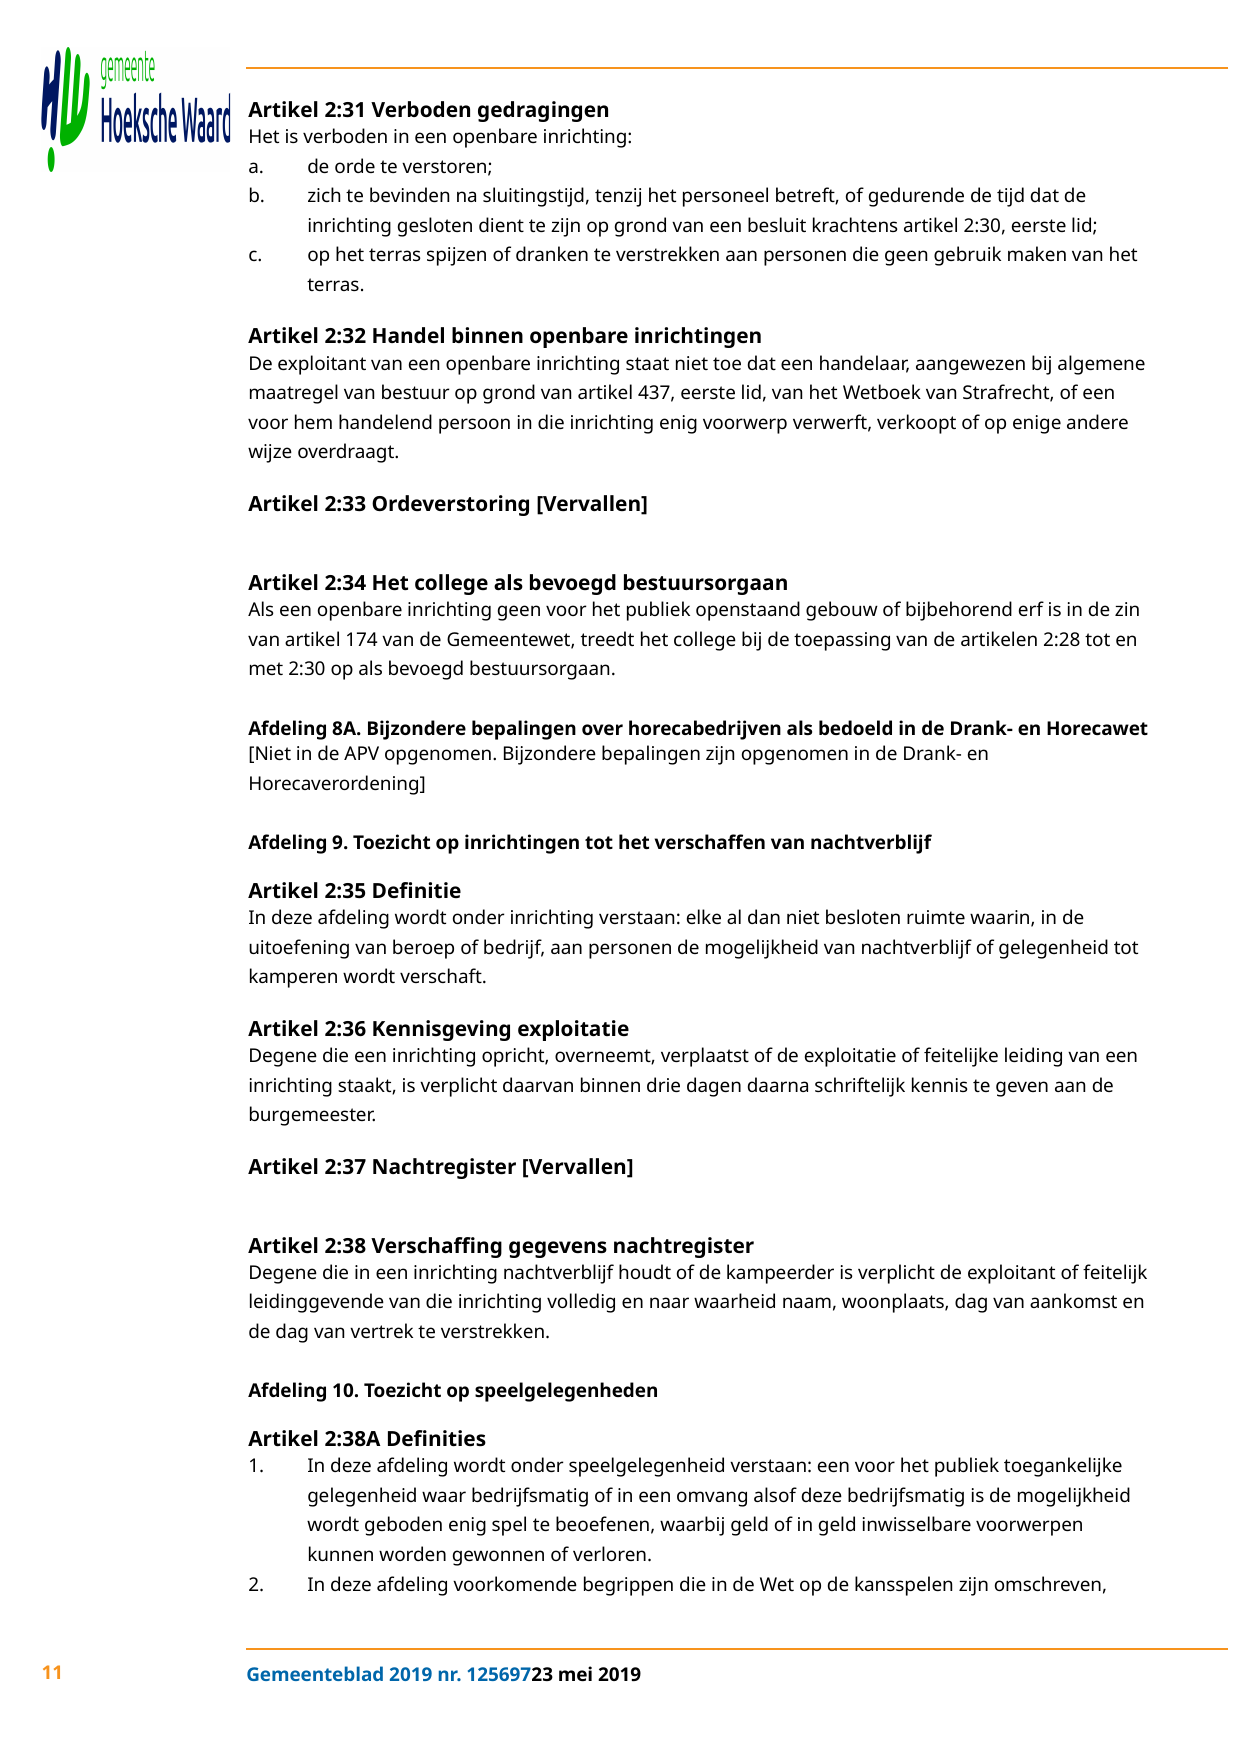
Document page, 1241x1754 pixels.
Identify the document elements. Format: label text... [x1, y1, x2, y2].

text Het is verboden in een openbare inrichting: [248, 123, 1152, 149]
picture [41, 47, 231, 172]
list zich te bevinden na sluitingstijd, tenzij het personeel betreft, of gedurende de tijd dat de inrichting gesloten dient te zijn op grond van een besluit krachtens artikel 2:30, eerste lid; [248, 182, 1152, 238]
text In deze afdeling wordt onder inrichting verstaan: elke al dan niet besloten ruimte waarin, in de uitoefening van beroep of bedrijf, aan personen de mogelijkheid van nachtverblijf of gelegenheid tot kamperen wordt verschaft. [248, 904, 1152, 989]
text Afdeling 8A. Bijzondere bepalingen over horecabedrijven als bedoeld in de Drank- en Horecawet [248, 715, 1152, 741]
text Artikel 2:38A Definities [248, 1424, 1152, 1452]
list op het terras spijzen of dranken te verstrekken aan personen die geen gebruik maken van het terras. [248, 242, 1152, 297]
text Degene die een inrichting opricht, overneemt, verplaatst of de exploitatie of feitelijke leiding van een inrichting staakt, is verplicht daarvan binnen drie dagen daarna schriftelijk kennis te geven aan de burgemeester. [248, 1042, 1152, 1127]
text [Niet in de APV opgenomen. Bijzondere bepalingen zijn opgenomen in de Drank- en Horecaverordening] [248, 741, 1152, 796]
text Artikel 2:32 Handel binnen openbare inrichtingen [248, 322, 1152, 350]
text Afdeling 9. Toezicht op inrichtingen tot het verschaffen van nachtverblijf [248, 829, 1152, 855]
text De exploitant van een openbare inrichting staat niet toe dat een handelaar, aangewezen bij algemene maatregel van bestuur op grond van artikel 437, eerste lid, van het Wetboek van Strafrecht, of een voor hem handelend persoon in die inrichting enig voorwerp verwerft, verkoopt of op enige andere wijze overdraagt. [248, 350, 1152, 464]
text Artikel 2:31 Verboden gedragingen [248, 95, 1152, 123]
text Artikel 2:34 Het college als bevoegd bestuursorgaan [248, 568, 1152, 596]
list In deze afdeling voorkomende begrippen die in de Wet op de kansspelen zijn omschreven, [248, 1571, 1152, 1597]
text Artikel 2:38 Verschaffing gegevens nachtregister [248, 1231, 1152, 1259]
text Als een openbare inrichting geen voor het publiek openstaand gebouw of bijbehorend erf is in de zin van artikel 174 van de Gemeentewet, treedt het college bij de toepassing van de artikelen 2:28 tot en met 2:30 op als bevoegd bestuursorgaan. [248, 596, 1152, 681]
text Degene die in een inrichting nachtverblijf houdt of de kampeerder is verplicht de exploitant of feitelijk leidinggevende van die inrichting volledig en naar waarheid naam, woonplaats, dag van aankomst en de dag van vertrek te verstrekken. [248, 1259, 1152, 1344]
list In deze afdeling wordt onder speelgelegenheid verstaan: een voor het publiek toegankelijke gelegenheid waar bedrijfsmatig of in een omvang alsof deze bedrijfsmatig is de mogelijkheid wordt geboden enig spel te beoefenen, waarbij geld of in geld inwisselbare voorwerpen kunnen worden gewonnen of verloren. [248, 1452, 1152, 1567]
list de orde te verstoren; [248, 153, 1152, 178]
text Artikel 2:36 Kennisgeving exploitatie [248, 1014, 1152, 1042]
text Artikel 2:33 Ordeverstoring [Vervallen] [248, 489, 1152, 518]
text Artikel 2:35 Definitie [248, 876, 1152, 904]
text Artikel 2:37 Nachtregister [Vervallen] [248, 1152, 1152, 1180]
text Afdeling 10. Toezicht op speelgelegenheden [248, 1377, 1152, 1403]
